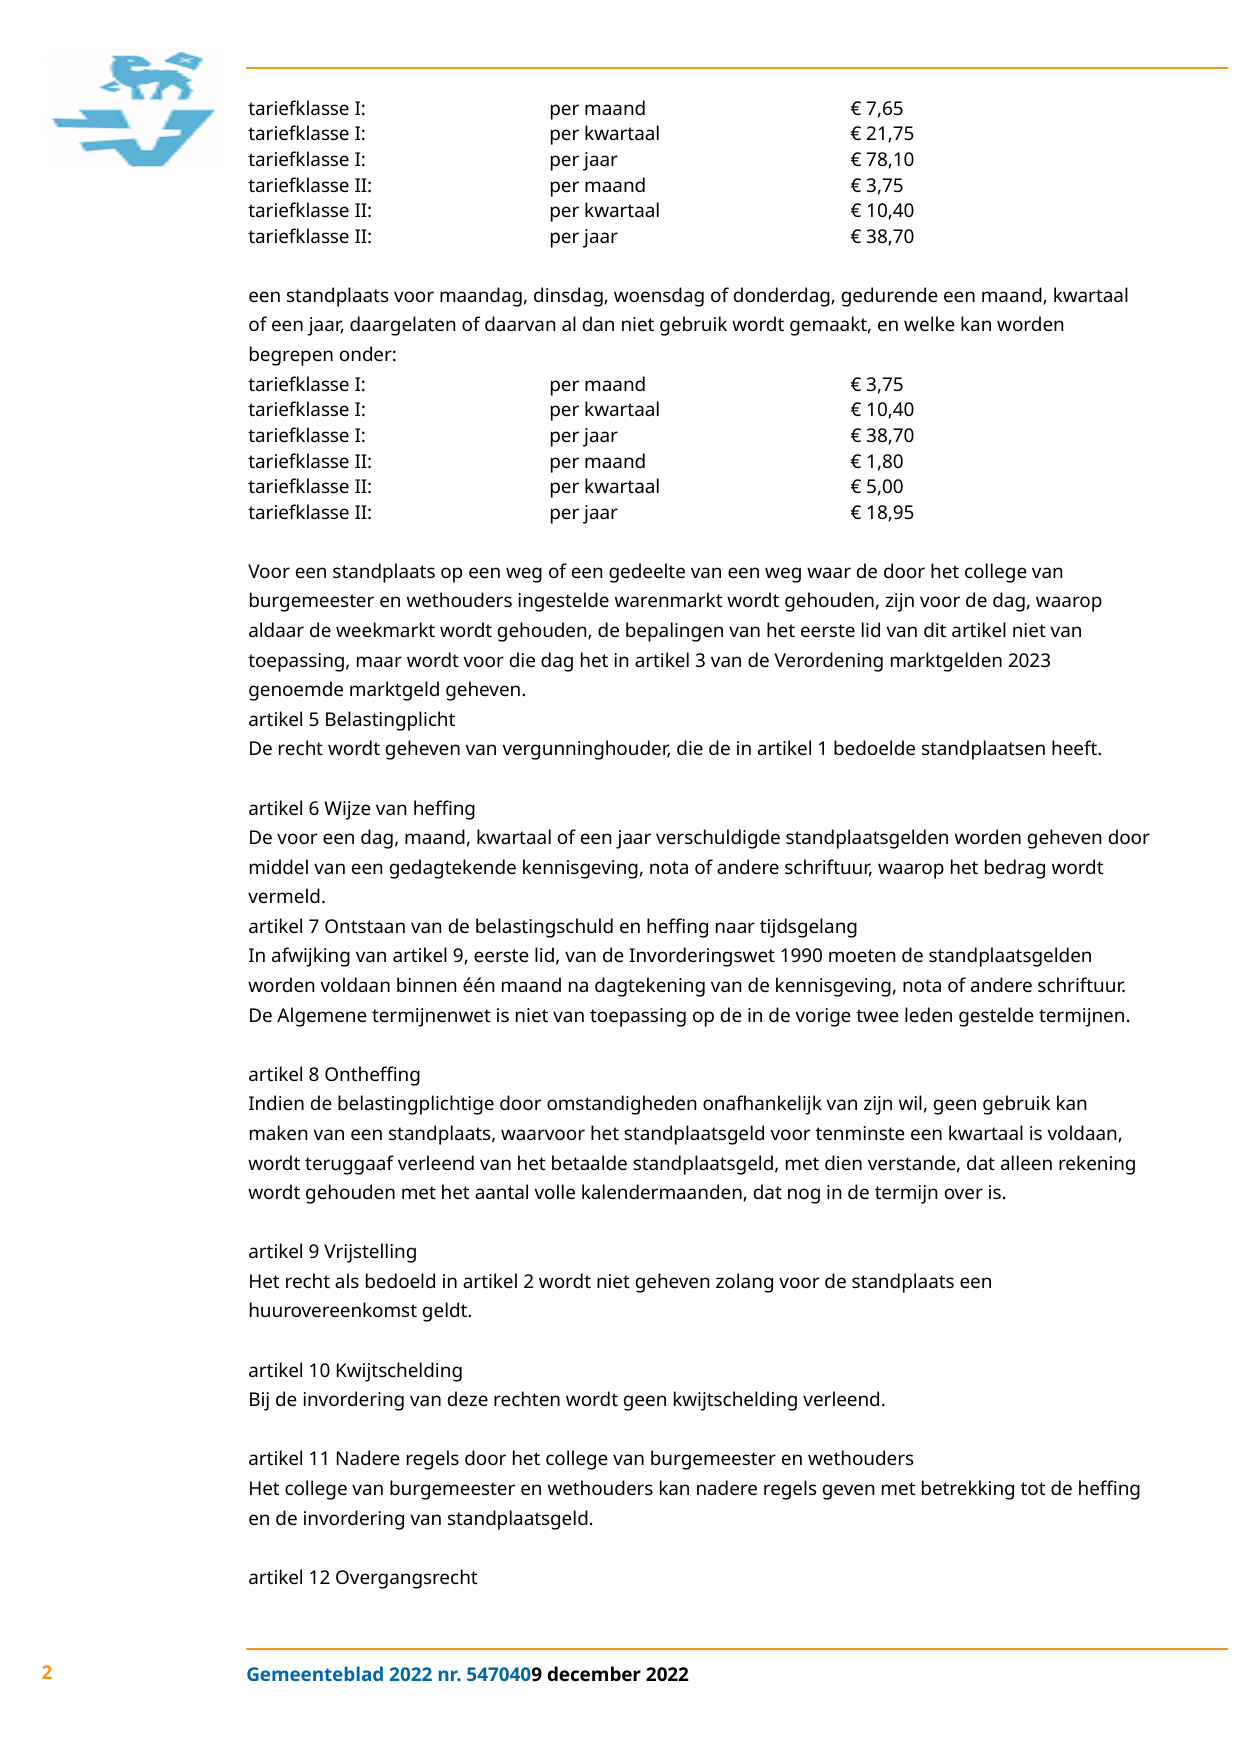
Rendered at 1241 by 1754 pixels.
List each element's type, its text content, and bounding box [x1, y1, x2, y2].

text In afwijking van artikel 9, eerste lid, van de Invorderingswet 1990 moeten de standplaatsgelden worden voldaan binnen één maand na dagtekening van de kennisgeving, nota of andere schriftuur. [248, 943, 1152, 998]
table_cell per maand [549, 172, 850, 198]
text artikel 12 Overgangsrecht [248, 1564, 1152, 1589]
text Voor een standplaats op een weg of een gedeelte van een weg waar de door het college van burgemeester en wethouders ingestelde warenmarkt wordt gehouden, zijn voor de dag, waarop aldaar de weekmarkt wordt gehouden, de bepalingen van het eerste lid van dit artikel niet van toepassing, maar wordt voor die dag het in artikel 3 van de Verordening marktgelden 2023 genoemde marktgeld geheven. [248, 558, 1152, 702]
table_header tariefklasse I: [248, 95, 549, 121]
table_cell tariefklasse II: [248, 198, 549, 223]
table_cell per jaar [549, 146, 850, 172]
text artikel 9 Vrijstelling [248, 1238, 1152, 1264]
table_cell tariefklasse II: [248, 474, 549, 499]
table_cell tariefklasse II: [248, 500, 549, 525]
text artikel 11 Nadere regels door het college van burgemeester en wethouders [248, 1446, 1152, 1471]
table_cell tariefklasse II: [248, 224, 549, 249]
text artikel 5 Belastingplicht [248, 706, 1152, 732]
table_cell tariefklasse I: [248, 146, 549, 172]
table_cell € 1,80 [850, 448, 1152, 474]
table_cell per maand [549, 448, 850, 474]
table_header per maand [549, 371, 850, 397]
table_cell tariefklasse I: [248, 422, 549, 448]
table_cell per kwartaal [549, 397, 850, 422]
table_cell per jaar [549, 422, 850, 448]
picture [41, 47, 231, 172]
table_header tariefklasse I: [248, 371, 549, 397]
table_cell per kwartaal [549, 198, 850, 223]
text De Algemene termijnenwet is niet van toepassing op de in de vorige twee leden gestelde termijnen. [248, 1002, 1152, 1027]
text artikel 8 Ontheffing [248, 1061, 1152, 1087]
table_header € 3,75 [850, 371, 1152, 397]
table_cell € 18,95 [850, 500, 1152, 525]
table_cell per kwartaal [549, 121, 850, 146]
text artikel 6 Wijze van heffing [248, 795, 1152, 820]
table_cell € 38,70 [850, 224, 1152, 249]
text artikel 10 Kwijtschelding [248, 1357, 1152, 1382]
table_cell tariefklasse II: [248, 448, 549, 474]
text Het college van burgemeester en wethouders kan nadere regels geven met betrekking tot de heffing en de invordering van standplaatsgeld. [248, 1475, 1152, 1530]
text een standplaats voor maandag, dinsdag, woensdag of donderdag, gedurende een maand, kwartaal of een jaar, daargelaten of daarvan al dan niet gebruik wordt gemaakt, en welke kan worden begrepen onder: [248, 282, 1152, 367]
text Bij de invordering van deze rechten wordt geen kwijtschelding verleend. [248, 1386, 1152, 1412]
table_cell € 21,75 [850, 121, 1152, 146]
table_cell tariefklasse I: [248, 397, 549, 422]
table_cell per kwartaal [549, 474, 850, 499]
text artikel 7 Ontstaan van de belastingschuld en heffing naar tijdsgelang [248, 913, 1152, 939]
table_cell € 10,40 [850, 397, 1152, 422]
table_cell € 10,40 [850, 198, 1152, 223]
table_cell € 78,10 [850, 146, 1152, 172]
text Het recht als bedoeld in artikel 2 wordt niet geheven zolang voor de standplaats een huurovereenkomst geldt. [248, 1268, 1152, 1323]
text De voor een dag, maand, kwartaal of een jaar verschuldigde standplaatsgelden worden geheven door middel van een gedagtekende kennisgeving, nota of andere schriftuur, waarop het bedrag wordt vermeld. [248, 824, 1152, 909]
table_cell per jaar [549, 500, 850, 525]
table_header per maand [549, 95, 850, 121]
table_header € 7,65 [850, 95, 1152, 121]
text Indien de belastingplichtige door omstandigheden onafhankelijk van zijn wil, geen gebruik kan maken van een standplaats, waarvoor het standplaatsgeld voor tenminste een kwartaal is voldaan, wordt teruggaaf verleend van het betaalde standplaatsgeld, met dien verstande, dat alleen rekening wordt gehouden met het aantal volle kalendermaanden, dat nog in de termijn over is. [248, 1091, 1152, 1205]
table_cell per jaar [549, 224, 850, 249]
table_cell € 38,70 [850, 422, 1152, 448]
table_cell tariefklasse I: [248, 121, 549, 146]
table_cell tariefklasse II: [248, 172, 549, 198]
text De recht wordt geheven van vergunninghouder, die de in artikel 1 bedoelde standplaatsen heeft. [248, 736, 1152, 761]
table_cell € 5,00 [850, 474, 1152, 499]
table_cell € 3,75 [850, 172, 1152, 198]
